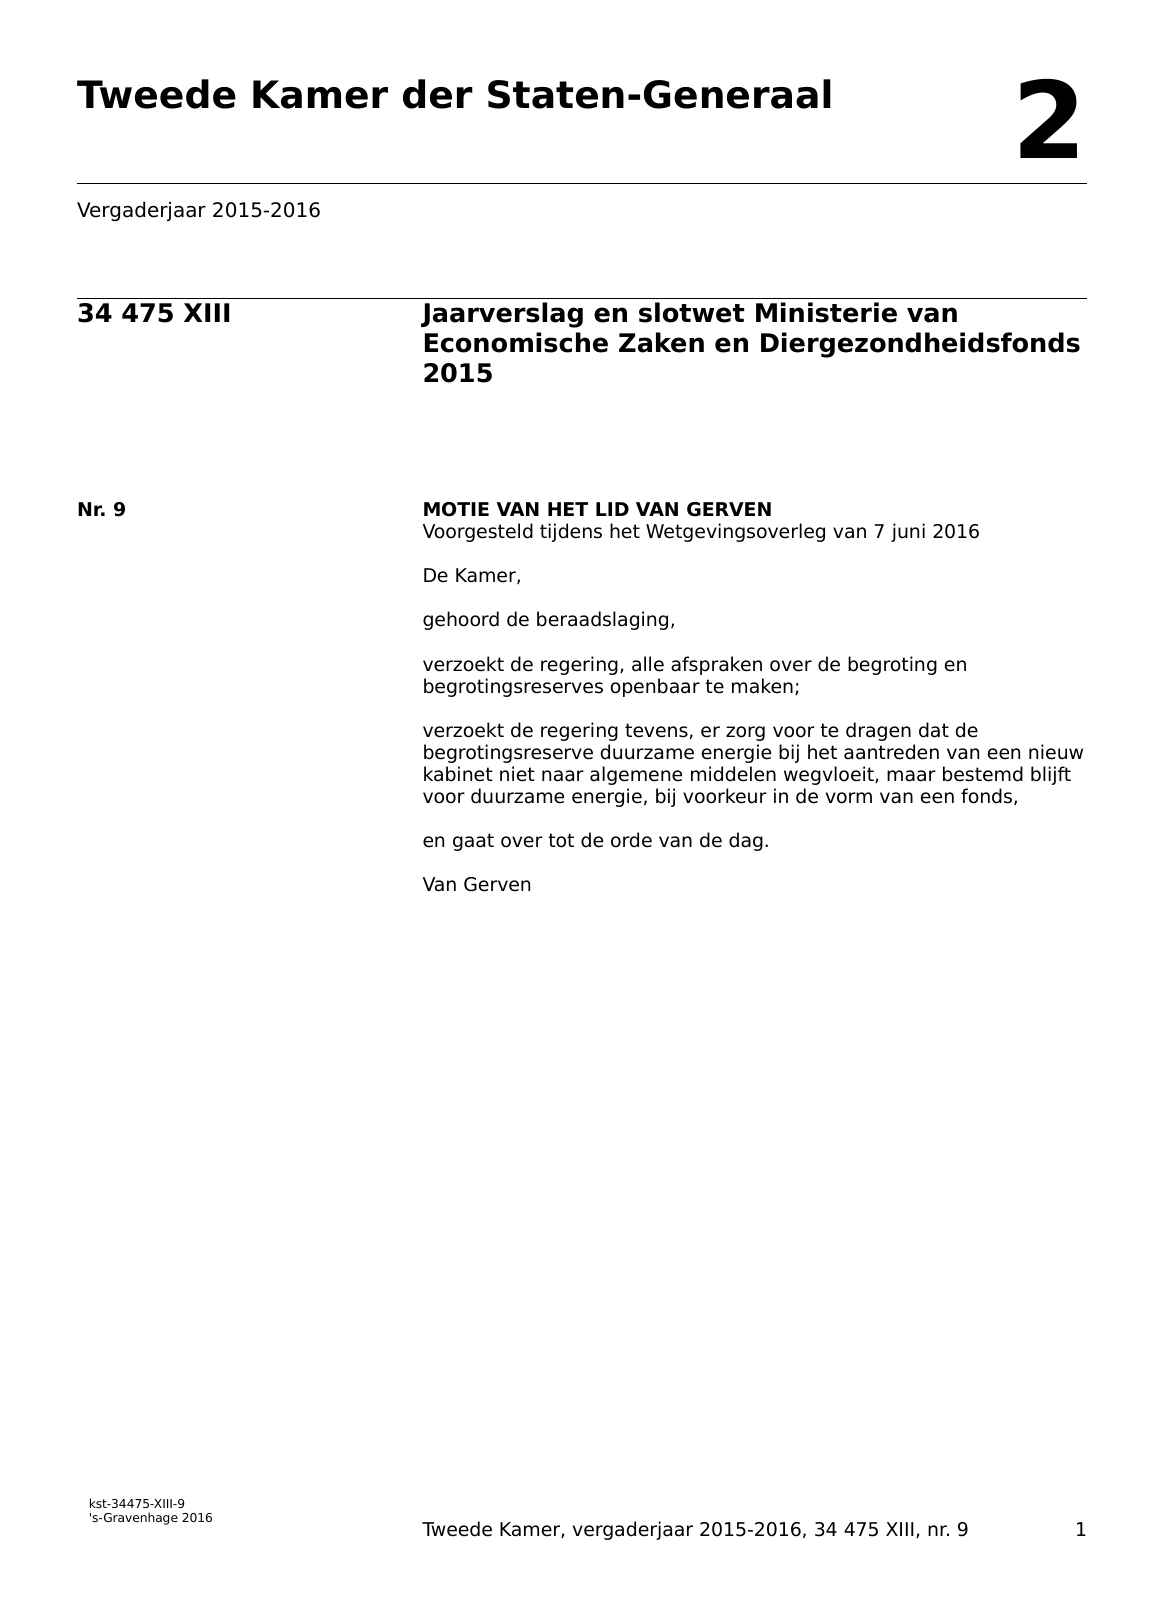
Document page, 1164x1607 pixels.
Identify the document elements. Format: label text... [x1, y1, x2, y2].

text en gaat over tot de orde van de dag. [422, 830, 1087, 852]
table_header Tweede Kamer der Staten-Generaal [77, 59, 886, 183]
table_header 2 [886, 59, 1087, 183]
subtitle Nr. 9 MOTIE VAN HET LID VAN GERVEN [77, 499, 1087, 521]
subtitle 34 475 XIII Jaarverslag en slotwet Ministerie van Economische Zaken en Diergezondheidsfonds 2015 [77, 299, 1087, 388]
text verzoekt de regering, alle afspraken over de begroting en begrotingsreserves openbaar te maken; [422, 653, 1087, 697]
text Van Gerven [422, 874, 1087, 896]
text kst-34475-XIII-9 [88, 1497, 323, 1511]
text 's-Gravenhage 2016 [88, 1511, 323, 1525]
text Voorgesteld tijdens het Wetgevingsoverleg van 7 juni 2016 [422, 521, 1087, 543]
table_cell Vergaderjaar 2015-2016 [77, 184, 1087, 298]
text De Kamer, [422, 565, 1087, 587]
text gehoord de beraadslaging, [422, 609, 1087, 631]
text verzoekt de regering tevens, er zorg voor te dragen dat de begrotingsreserve duurzame energie bij het aantreden van een nieuw kabinet niet naar algemene middelen wegvloeit, maar bestemd blijft voor duurzame energie, bij voorkeur in de vorm van een fonds, [422, 720, 1087, 808]
